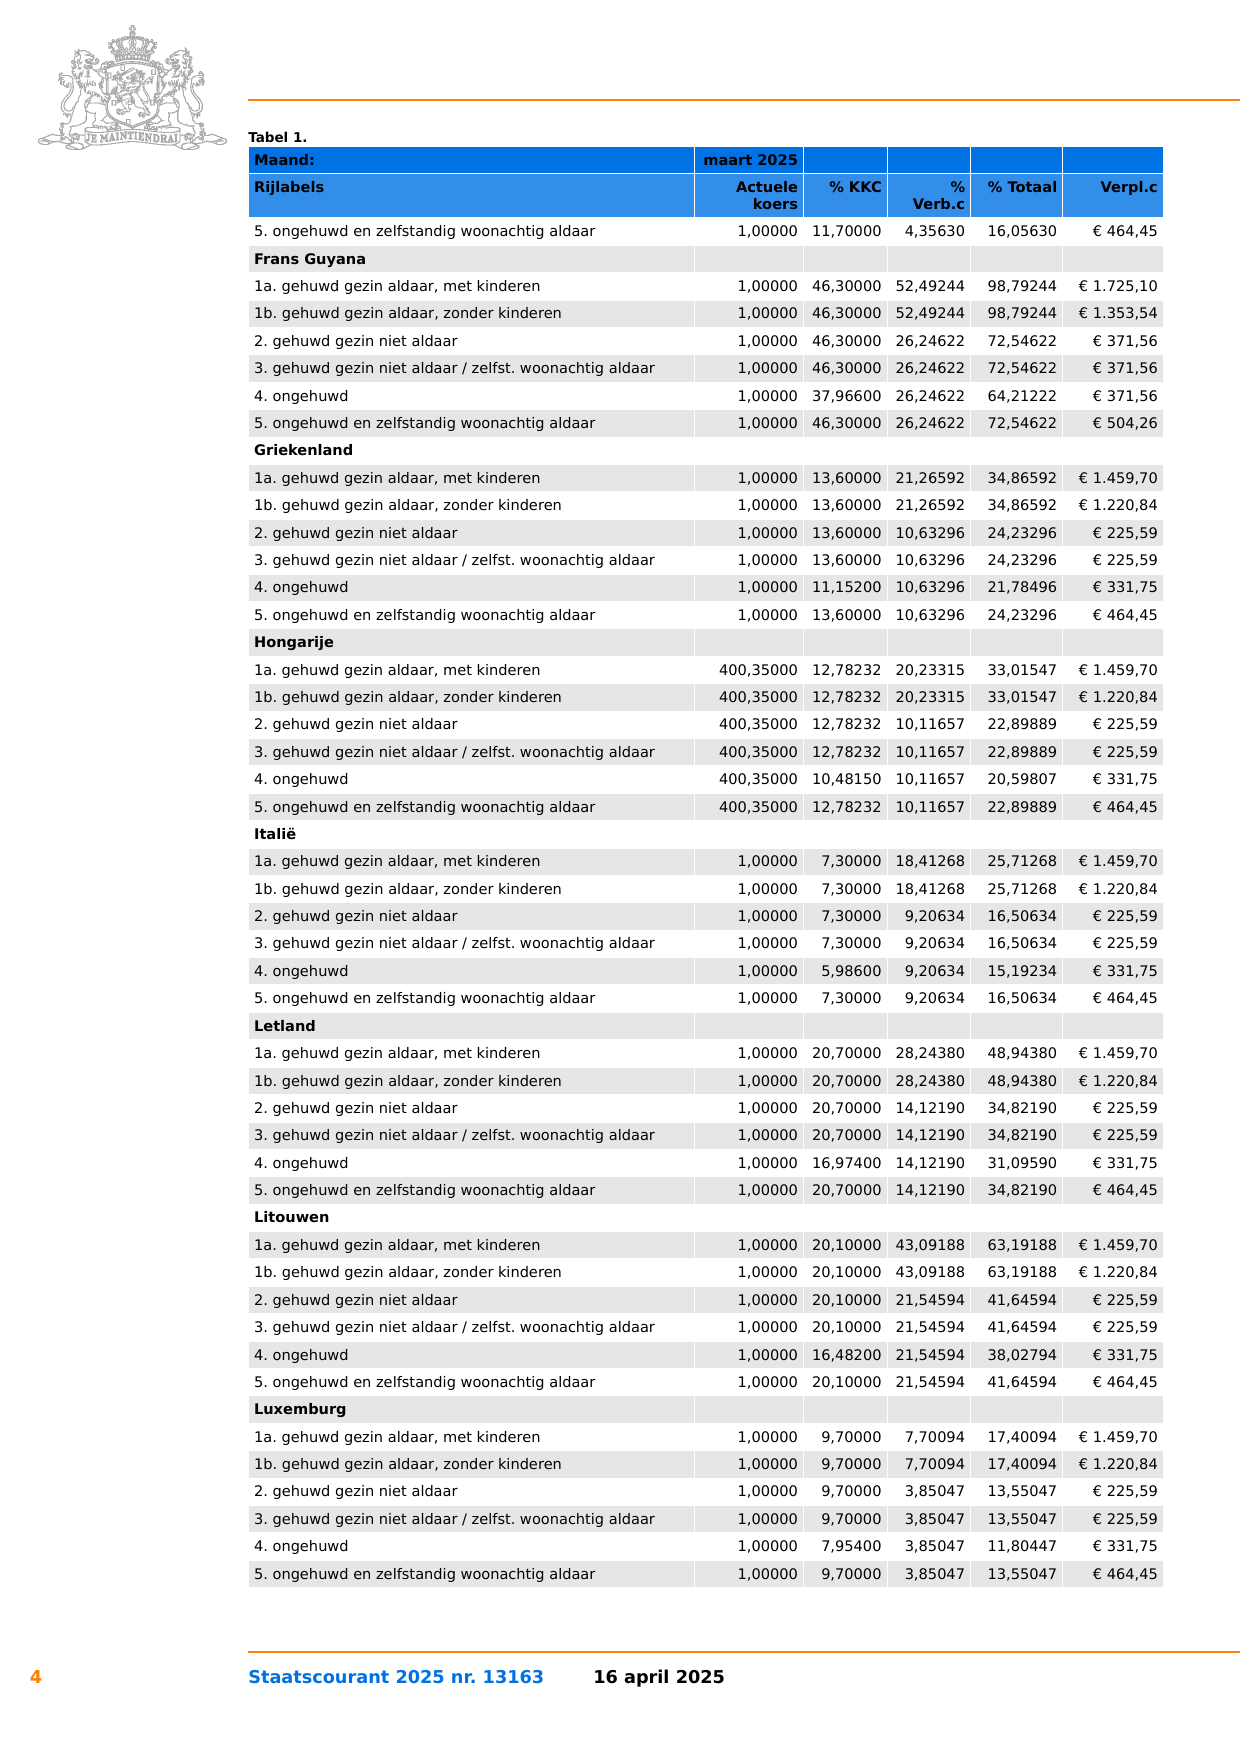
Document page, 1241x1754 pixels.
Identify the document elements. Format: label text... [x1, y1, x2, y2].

table_cell % KKC [804, 174, 887, 217]
table_cell 21,26592 [888, 493, 970, 519]
table_cell 7,30000 [804, 903, 887, 930]
table_cell € 1.459,70 [1063, 1424, 1163, 1450]
table_cell 1,00000 [695, 1123, 803, 1149]
table_cell [971, 147, 1062, 173]
table_cell Griekenland [249, 438, 694, 464]
table_cell € 331,75 [1063, 1342, 1163, 1368]
table_cell 1a. gehuwd gezin aldaar, met kinderen [249, 1040, 694, 1067]
table_cell [1063, 1205, 1163, 1231]
table_cell 1b. gehuwd gezin aldaar, zonder kinderen [249, 1260, 694, 1286]
table_cell € 1.725,10 [1063, 273, 1163, 299]
table_cell 46,30000 [804, 328, 887, 354]
table_cell [1063, 1013, 1163, 1039]
table_cell Frans Guyana [249, 246, 694, 272]
table_cell [695, 1013, 803, 1039]
table_cell 34,86592 [971, 493, 1062, 519]
table_cell Litouwen [249, 1205, 694, 1231]
table_cell 3. gehuwd gezin niet aldaar / zelfst. woonachtig aldaar [249, 739, 694, 765]
table_cell [1063, 629, 1163, 656]
table_cell [804, 629, 887, 656]
table_cell 33,01547 [971, 657, 1062, 683]
table_cell 10,11657 [888, 766, 970, 793]
table_cell € 1.220,84 [1063, 493, 1163, 519]
table_cell 400,35000 [695, 712, 803, 738]
table_cell 63,19188 [971, 1232, 1062, 1258]
table_cell [1063, 438, 1163, 464]
table_cell 400,35000 [695, 657, 803, 683]
table_cell 3,85047 [888, 1506, 970, 1532]
table_cell [1063, 147, 1163, 173]
table_cell 1,00000 [695, 1068, 803, 1094]
table_cell 13,60000 [804, 547, 887, 573]
table_cell 9,70000 [804, 1424, 887, 1450]
table_cell 3. gehuwd gezin niet aldaar / zelfst. woonachtig aldaar [249, 355, 694, 382]
table_cell 10,11657 [888, 794, 970, 820]
table_cell [888, 629, 970, 656]
table_cell 1b. gehuwd gezin aldaar, zonder kinderen [249, 876, 694, 902]
table_cell 46,30000 [804, 355, 887, 382]
table_cell 5. ongehuwd en zelfstandig woonachtig aldaar [249, 986, 694, 1012]
table_cell 72,54622 [971, 328, 1062, 354]
table_cell 16,50634 [971, 986, 1062, 1012]
table_cell 10,11657 [888, 739, 970, 765]
table_cell € 1.220,84 [1063, 876, 1163, 902]
table_cell 10,48150 [804, 766, 887, 793]
table_cell 14,12190 [888, 1123, 970, 1149]
table_cell 4,35630 [888, 219, 970, 245]
table_cell 1,00000 [695, 1479, 803, 1505]
table_cell 7,70094 [888, 1451, 970, 1478]
table_cell [695, 821, 803, 847]
table_cell 2. gehuwd gezin niet aldaar [249, 903, 694, 930]
table_cell 26,24622 [888, 410, 970, 437]
table_cell [971, 629, 1062, 656]
table_cell 20,23315 [888, 684, 970, 711]
table_cell [1063, 821, 1163, 847]
table_cell [695, 1396, 803, 1423]
table_cell 13,60000 [804, 520, 887, 546]
table_cell 400,35000 [695, 794, 803, 820]
table_cell 4. ongehuwd [249, 1342, 694, 1368]
table_cell 72,54622 [971, 355, 1062, 382]
table_cell 13,55047 [971, 1561, 1062, 1587]
table_cell € 225,59 [1063, 1479, 1163, 1505]
table_cell 400,35000 [695, 684, 803, 711]
table_cell 7,95400 [804, 1534, 887, 1560]
table_cell € 504,26 [1063, 410, 1163, 437]
table_cell 25,71268 [971, 876, 1062, 902]
table_cell 3,85047 [888, 1534, 970, 1560]
table_cell 1,00000 [695, 1177, 803, 1204]
table_cell 17,40094 [971, 1451, 1062, 1478]
table_cell € 225,59 [1063, 931, 1163, 957]
table_cell Maand: [249, 147, 694, 173]
table_cell 46,30000 [804, 301, 887, 327]
table_cell 43,09188 [888, 1260, 970, 1286]
table_cell € 331,75 [1063, 766, 1163, 793]
table_cell 4. ongehuwd [249, 383, 694, 409]
table_cell € 464,45 [1063, 1369, 1163, 1395]
table_cell [695, 246, 803, 272]
table_cell 5. ongehuwd en zelfstandig woonachtig aldaar [249, 410, 694, 437]
table_cell 72,54622 [971, 410, 1062, 437]
table_cell 2. gehuwd gezin niet aldaar [249, 1479, 694, 1505]
table_cell 34,86592 [971, 465, 1062, 491]
table_cell % Totaal [971, 174, 1062, 217]
table_cell 5. ongehuwd en zelfstandig woonachtig aldaar [249, 219, 694, 245]
table_cell 13,55047 [971, 1506, 1062, 1532]
picture [38, 25, 227, 150]
table_cell 20,10000 [804, 1232, 887, 1258]
table_cell € 331,75 [1063, 958, 1163, 984]
table_cell Letland [249, 1013, 694, 1039]
table_cell 1b. gehuwd gezin aldaar, zonder kinderen [249, 1068, 694, 1094]
table_cell 9,20634 [888, 958, 970, 984]
table_cell 2. gehuwd gezin niet aldaar [249, 712, 694, 738]
table_cell 5. ongehuwd en zelfstandig woonachtig aldaar [249, 1177, 694, 1204]
table_cell € 1.220,84 [1063, 1260, 1163, 1286]
table_cell 16,97400 [804, 1150, 887, 1176]
table_cell [888, 1013, 970, 1039]
table_cell 26,24622 [888, 328, 970, 354]
table_cell € 464,45 [1063, 794, 1163, 820]
table_cell 1,00000 [695, 465, 803, 491]
table_cell 41,64594 [971, 1314, 1062, 1341]
table_cell 10,63296 [888, 520, 970, 546]
table_cell 1b. gehuwd gezin aldaar, zonder kinderen [249, 493, 694, 519]
table_cell 1,00000 [695, 493, 803, 519]
table_cell 13,60000 [804, 465, 887, 491]
table_cell 48,94380 [971, 1068, 1062, 1094]
table_cell € 225,59 [1063, 547, 1163, 573]
table_cell 41,64594 [971, 1287, 1062, 1313]
table_cell 1,00000 [695, 219, 803, 245]
table_cell [804, 1396, 887, 1423]
table_cell 26,24622 [888, 383, 970, 409]
table_cell 48,94380 [971, 1040, 1062, 1067]
table_cell 16,48200 [804, 1342, 887, 1368]
table_cell 10,63296 [888, 547, 970, 573]
table_cell 1a. gehuwd gezin aldaar, met kinderen [249, 849, 694, 875]
table_cell 14,12190 [888, 1095, 970, 1121]
table_cell 37,96600 [804, 383, 887, 409]
table_cell € 225,59 [1063, 1314, 1163, 1341]
table_cell 2. gehuwd gezin niet aldaar [249, 328, 694, 354]
table_cell 14,12190 [888, 1150, 970, 1176]
table_cell € 331,75 [1063, 1534, 1163, 1560]
table_cell 20,70000 [804, 1040, 887, 1067]
table_cell 46,30000 [804, 273, 887, 299]
table_cell Luxemburg [249, 1396, 694, 1423]
table_cell 24,23296 [971, 520, 1062, 546]
table_cell 13,55047 [971, 1479, 1062, 1505]
table_cell 20,70000 [804, 1177, 887, 1204]
table_cell € 225,59 [1063, 903, 1163, 930]
table_cell 1,00000 [695, 383, 803, 409]
table_cell [971, 1013, 1062, 1039]
table_cell 20,70000 [804, 1068, 887, 1094]
table_cell 21,54594 [888, 1287, 970, 1313]
table_cell [804, 246, 887, 272]
table_cell 3. gehuwd gezin niet aldaar / zelfst. woonachtig aldaar [249, 1314, 694, 1341]
table_cell 1,00000 [695, 1095, 803, 1121]
table_cell 1,00000 [695, 1451, 803, 1478]
table_cell 98,79244 [971, 273, 1062, 299]
table_cell 10,63296 [888, 602, 970, 628]
table_cell 16,50634 [971, 903, 1062, 930]
table_cell 1,00000 [695, 1260, 803, 1286]
table_cell [804, 1205, 887, 1231]
table_cell 1,00000 [695, 876, 803, 902]
table_cell 1a. gehuwd gezin aldaar, met kinderen [249, 273, 694, 299]
table_cell € 464,45 [1063, 219, 1163, 245]
table_cell [971, 438, 1062, 464]
table_cell € 1.459,70 [1063, 849, 1163, 875]
table_cell 1a. gehuwd gezin aldaar, met kinderen [249, 1424, 694, 1450]
table_cell [888, 147, 970, 173]
table_cell 1,00000 [695, 575, 803, 601]
table_cell 1,00000 [695, 1506, 803, 1532]
table_cell Italië [249, 821, 694, 847]
table_cell [888, 821, 970, 847]
table_cell € 1.459,70 [1063, 1232, 1163, 1258]
table_cell % Verb.c [888, 174, 970, 217]
table_cell 4. ongehuwd [249, 1534, 694, 1560]
table_cell 3. gehuwd gezin niet aldaar / zelfst. woonachtig aldaar [249, 547, 694, 573]
table_cell [888, 438, 970, 464]
table_cell € 1.459,70 [1063, 465, 1163, 491]
table_cell 1,00000 [695, 1342, 803, 1368]
table_cell € 225,59 [1063, 1287, 1163, 1313]
table_cell 20,70000 [804, 1095, 887, 1121]
table_cell maart 2025 [695, 147, 803, 173]
table_cell [695, 438, 803, 464]
table_cell € 225,59 [1063, 1123, 1163, 1149]
table_cell 15,19234 [971, 958, 1062, 984]
table_cell [1063, 246, 1163, 272]
table_cell Rijlabels [249, 174, 694, 217]
table_cell [695, 1205, 803, 1231]
table_header Tabel 1. [248, 130, 1163, 146]
table_cell 28,24380 [888, 1040, 970, 1067]
table_cell € 371,56 [1063, 328, 1163, 354]
table_cell € 1.459,70 [1063, 1040, 1163, 1067]
table_cell 1b. gehuwd gezin aldaar, zonder kinderen [249, 684, 694, 711]
table_cell 1,00000 [695, 355, 803, 382]
table_cell [971, 246, 1062, 272]
table_cell 24,23296 [971, 547, 1062, 573]
table_cell 1b. gehuwd gezin aldaar, zonder kinderen [249, 301, 694, 327]
table_cell 3,85047 [888, 1479, 970, 1505]
table_cell 7,30000 [804, 986, 887, 1012]
table_cell 3. gehuwd gezin niet aldaar / zelfst. woonachtig aldaar [249, 1123, 694, 1149]
table_cell € 464,45 [1063, 1561, 1163, 1587]
table_cell 9,70000 [804, 1479, 887, 1505]
table_cell 18,41268 [888, 876, 970, 902]
table_cell 4. ongehuwd [249, 958, 694, 984]
table_cell 1,00000 [695, 1561, 803, 1587]
table_cell € 464,45 [1063, 602, 1163, 628]
table_cell 12,78232 [804, 794, 887, 820]
table_cell 34,82190 [971, 1177, 1062, 1204]
table_cell 1,00000 [695, 903, 803, 930]
table_cell 52,49244 [888, 273, 970, 299]
table_cell 64,21222 [971, 383, 1062, 409]
table_cell 9,70000 [804, 1506, 887, 1532]
table_cell 22,89889 [971, 794, 1062, 820]
table_cell 3. gehuwd gezin niet aldaar / zelfst. woonachtig aldaar [249, 1506, 694, 1532]
table_cell 31,09590 [971, 1150, 1062, 1176]
table_cell € 1.220,84 [1063, 1451, 1163, 1478]
table_cell 20,70000 [804, 1123, 887, 1149]
table_cell 4. ongehuwd [249, 766, 694, 793]
table_cell € 1.220,84 [1063, 684, 1163, 711]
table_cell 21,78496 [971, 575, 1062, 601]
table_cell 12,78232 [804, 712, 887, 738]
table_cell Hongarije [249, 629, 694, 656]
table_cell 18,41268 [888, 849, 970, 875]
table_cell 1,00000 [695, 1424, 803, 1450]
table_cell 25,71268 [971, 849, 1062, 875]
table_cell € 225,59 [1063, 520, 1163, 546]
table_cell € 331,75 [1063, 575, 1163, 601]
table_cell € 1.220,84 [1063, 1068, 1163, 1094]
table_cell 11,80447 [971, 1534, 1062, 1560]
table_cell 4. ongehuwd [249, 1150, 694, 1176]
table_cell 34,82190 [971, 1095, 1062, 1121]
table_cell € 331,75 [1063, 1150, 1163, 1176]
table_cell 400,35000 [695, 766, 803, 793]
table_cell 5. ongehuwd en zelfstandig woonachtig aldaar [249, 794, 694, 820]
table_cell 21,54594 [888, 1369, 970, 1395]
table_cell 1,00000 [695, 273, 803, 299]
table_cell 33,01547 [971, 684, 1062, 711]
table_cell [971, 1205, 1062, 1231]
table_cell 1,00000 [695, 520, 803, 546]
table_cell 2. gehuwd gezin niet aldaar [249, 520, 694, 546]
table_cell 13,60000 [804, 602, 887, 628]
table_cell 12,78232 [804, 739, 887, 765]
table_cell € 225,59 [1063, 1095, 1163, 1121]
table_cell 9,70000 [804, 1561, 887, 1587]
table_cell 20,59807 [971, 766, 1062, 793]
table_cell 1,00000 [695, 1534, 803, 1560]
table_cell € 464,45 [1063, 986, 1163, 1012]
table_cell € 371,56 [1063, 355, 1163, 382]
table_cell 1,00000 [695, 328, 803, 354]
table_cell 1a. gehuwd gezin aldaar, met kinderen [249, 1232, 694, 1258]
table_cell 1b. gehuwd gezin aldaar, zonder kinderen [249, 1451, 694, 1478]
table_cell € 225,59 [1063, 739, 1163, 765]
table_cell [1063, 1396, 1163, 1423]
table_cell 1,00000 [695, 301, 803, 327]
table_cell 20,23315 [888, 657, 970, 683]
table_cell 1,00000 [695, 1369, 803, 1395]
table_cell € 225,59 [1063, 712, 1163, 738]
table_cell 1,00000 [695, 602, 803, 628]
table_cell 21,26592 [888, 465, 970, 491]
table_cell 10,11657 [888, 712, 970, 738]
table_cell [888, 1205, 970, 1231]
table_cell [695, 629, 803, 656]
table_cell 20,10000 [804, 1369, 887, 1395]
table_cell 21,54594 [888, 1314, 970, 1341]
table_cell 1,00000 [695, 958, 803, 984]
table_cell 41,64594 [971, 1369, 1062, 1395]
table_cell 11,15200 [804, 575, 887, 601]
table_cell 2. gehuwd gezin niet aldaar [249, 1095, 694, 1121]
table_cell 20,10000 [804, 1260, 887, 1286]
table_cell 22,89889 [971, 739, 1062, 765]
table_cell [971, 821, 1062, 847]
table_cell 1,00000 [695, 547, 803, 573]
table_cell 1,00000 [695, 1232, 803, 1258]
table_cell [804, 821, 887, 847]
table_cell 1,00000 [695, 986, 803, 1012]
table_cell 1,00000 [695, 410, 803, 437]
table_cell 11,70000 [804, 219, 887, 245]
table_cell 21,54594 [888, 1342, 970, 1368]
table_cell 98,79244 [971, 301, 1062, 327]
table_cell 28,24380 [888, 1068, 970, 1094]
table_cell 16,50634 [971, 931, 1062, 957]
table_cell [804, 147, 887, 173]
table_cell € 464,45 [1063, 1177, 1163, 1204]
table_cell 13,60000 [804, 493, 887, 519]
table_cell 1,00000 [695, 1040, 803, 1067]
table_cell 17,40094 [971, 1424, 1062, 1450]
table_cell 1,00000 [695, 1314, 803, 1341]
table_cell € 225,59 [1063, 1506, 1163, 1532]
table_cell 5. ongehuwd en zelfstandig woonachtig aldaar [249, 1561, 694, 1587]
table_cell [888, 246, 970, 272]
table_cell 34,82190 [971, 1123, 1062, 1149]
table_cell 1,00000 [695, 1287, 803, 1313]
table_cell 7,30000 [804, 931, 887, 957]
table_cell [888, 1396, 970, 1423]
table_cell 43,09188 [888, 1232, 970, 1258]
table_cell 1,00000 [695, 849, 803, 875]
table_cell 26,24622 [888, 355, 970, 382]
table_cell 1,00000 [695, 931, 803, 957]
table_cell 38,02794 [971, 1342, 1062, 1368]
table_cell 4. ongehuwd [249, 575, 694, 601]
table_cell 63,19188 [971, 1260, 1062, 1286]
table_cell € 371,56 [1063, 383, 1163, 409]
table_cell 46,30000 [804, 410, 887, 437]
table_cell 1a. gehuwd gezin aldaar, met kinderen [249, 657, 694, 683]
table_cell [804, 438, 887, 464]
table_cell 5. ongehuwd en zelfstandig woonachtig aldaar [249, 1369, 694, 1395]
table_cell 14,12190 [888, 1177, 970, 1204]
table_cell 9,20634 [888, 903, 970, 930]
table_cell 10,63296 [888, 575, 970, 601]
table_cell € 1.459,70 [1063, 657, 1163, 683]
table_cell Actuele koers [695, 174, 803, 217]
table_cell 2. gehuwd gezin niet aldaar [249, 1287, 694, 1313]
table_cell 3. gehuwd gezin niet aldaar / zelfst. woonachtig aldaar [249, 931, 694, 957]
table_cell 400,35000 [695, 739, 803, 765]
table_cell 1,00000 [695, 1150, 803, 1176]
table_cell 9,70000 [804, 1451, 887, 1478]
table_cell 7,70094 [888, 1424, 970, 1450]
table_cell 12,78232 [804, 684, 887, 711]
table_cell 1a. gehuwd gezin aldaar, met kinderen [249, 465, 694, 491]
table_cell 7,30000 [804, 849, 887, 875]
table_cell 22,89889 [971, 712, 1062, 738]
table_cell 9,20634 [888, 986, 970, 1012]
table_cell 7,30000 [804, 876, 887, 902]
table_cell Verpl.c [1063, 174, 1163, 217]
table_cell 12,78232 [804, 657, 887, 683]
table_cell [971, 1396, 1062, 1423]
table_cell 52,49244 [888, 301, 970, 327]
table_cell 20,10000 [804, 1314, 887, 1341]
table_cell 16,05630 [971, 219, 1062, 245]
table_cell [804, 1013, 887, 1039]
table_cell 9,20634 [888, 931, 970, 957]
table_cell 24,23296 [971, 602, 1062, 628]
table_cell 5. ongehuwd en zelfstandig woonachtig aldaar [249, 602, 694, 628]
table_cell 5,98600 [804, 958, 887, 984]
table_cell € 1.353,54 [1063, 301, 1163, 327]
table_cell 20,10000 [804, 1287, 887, 1313]
table_cell 3,85047 [888, 1561, 970, 1587]
